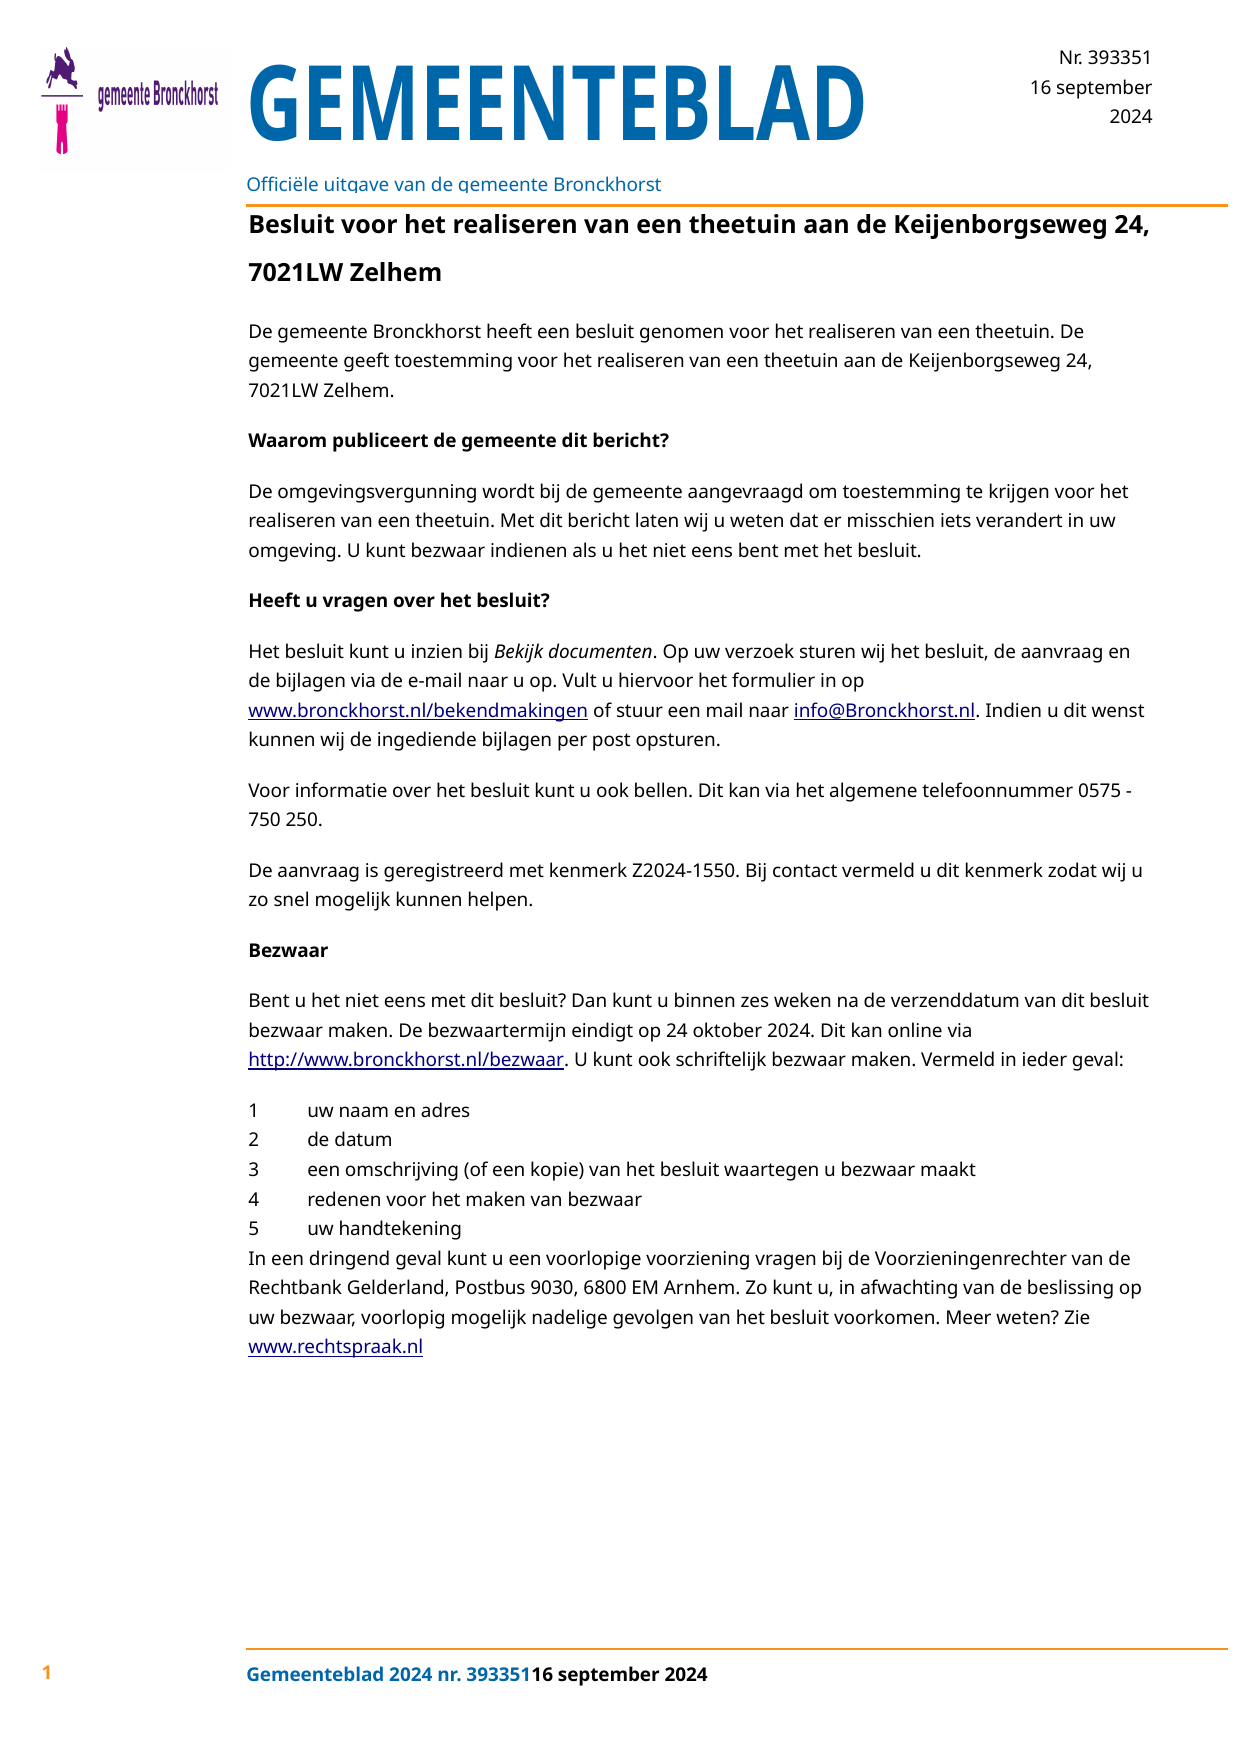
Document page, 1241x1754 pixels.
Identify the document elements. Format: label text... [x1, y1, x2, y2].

text Heeft u vragen over het besluit? [248, 587, 1152, 613]
text In een dringend geval kunt u een voorlopige voorziening vragen bij de Voorzieningenrechter van de Rechtbank Gelderland, Postbus 9030, 6800 EM Arnhem. Zo kunt u, in afwachting van de beslissing op uw bezwaar, voorlopig mogelijk nadelige gevolgen van het besluit voorkomen. Meer weten? Zie www.rechtspraak.nl [248, 1245, 1152, 1359]
text Besluit voor het realiseren van een theetuin aan de Keijenborgseweg 24, 7021LW Zelhem [248, 207, 1152, 288]
text Het besluit kunt u inzien bij Bekijk documenten. Op uw verzoek sturen wij het besluit, de aanvraag en de bijlagen via de e-mail naar u op. Vult u hiervoor het formulier in op www.bronckhorst.nl/bekendmakingen of stuur een mail naar info@Bronckhorst.nl. Indien u dit wenst kunnen wij de ingediende bijlagen per post opsturen. [248, 638, 1152, 752]
list redenen voor het maken van bezwaar [248, 1186, 1152, 1212]
picture [41, 47, 231, 172]
text De omgevingsvergunning wordt bij de gemeente aangevraagd om toestemming te krijgen voor het realiseren van een theetuin. Met dit bericht laten wij u weten dat er misschien iets verandert in uw omgeving. U kunt bezwaar indienen als u het niet eens bent met het besluit. [248, 478, 1152, 563]
text De aanvraag is geregistreerd met kenmerk Z2024-1550. Bij contact vermeld u dit kenmerk zodat wij u zo snel mogelijk kunnen helpen. [248, 857, 1152, 912]
text Bent u het niet eens met dit besluit? Dan kunt u binnen zes weken na de verzenddatum van dit besluit bezwaar maken. De bezwaartermijn eindigt op 24 oktober 2024. Dit kan online via http://www.bronckhorst.nl/bezwaar. U kunt ook schriftelijk bezwaar maken. Vermeld in ieder geval: [248, 987, 1152, 1072]
text De gemeente Bronckhorst heeft een besluit genomen voor het realiseren van een theetuin. De gemeente geeft toestemming voor het realiseren van een theetuin aan de Keijenborgseweg 24, 7021LW Zelhem. [248, 318, 1152, 403]
text Bezwaar [248, 937, 1152, 963]
list een omschrijving (of een kopie) van het besluit waartegen u bezwaar maakt [248, 1156, 1152, 1182]
list uw handtekening [248, 1215, 1152, 1241]
text Waarom publiceert de gemeente dit bericht? [248, 427, 1152, 453]
text Voor informatie over het besluit kunt u ook bellen. Dit kan via het algemene telefoonnummer 0575 - 750 250. [248, 777, 1152, 832]
list uw naam en adres [248, 1097, 1152, 1123]
list de datum [248, 1127, 1152, 1152]
